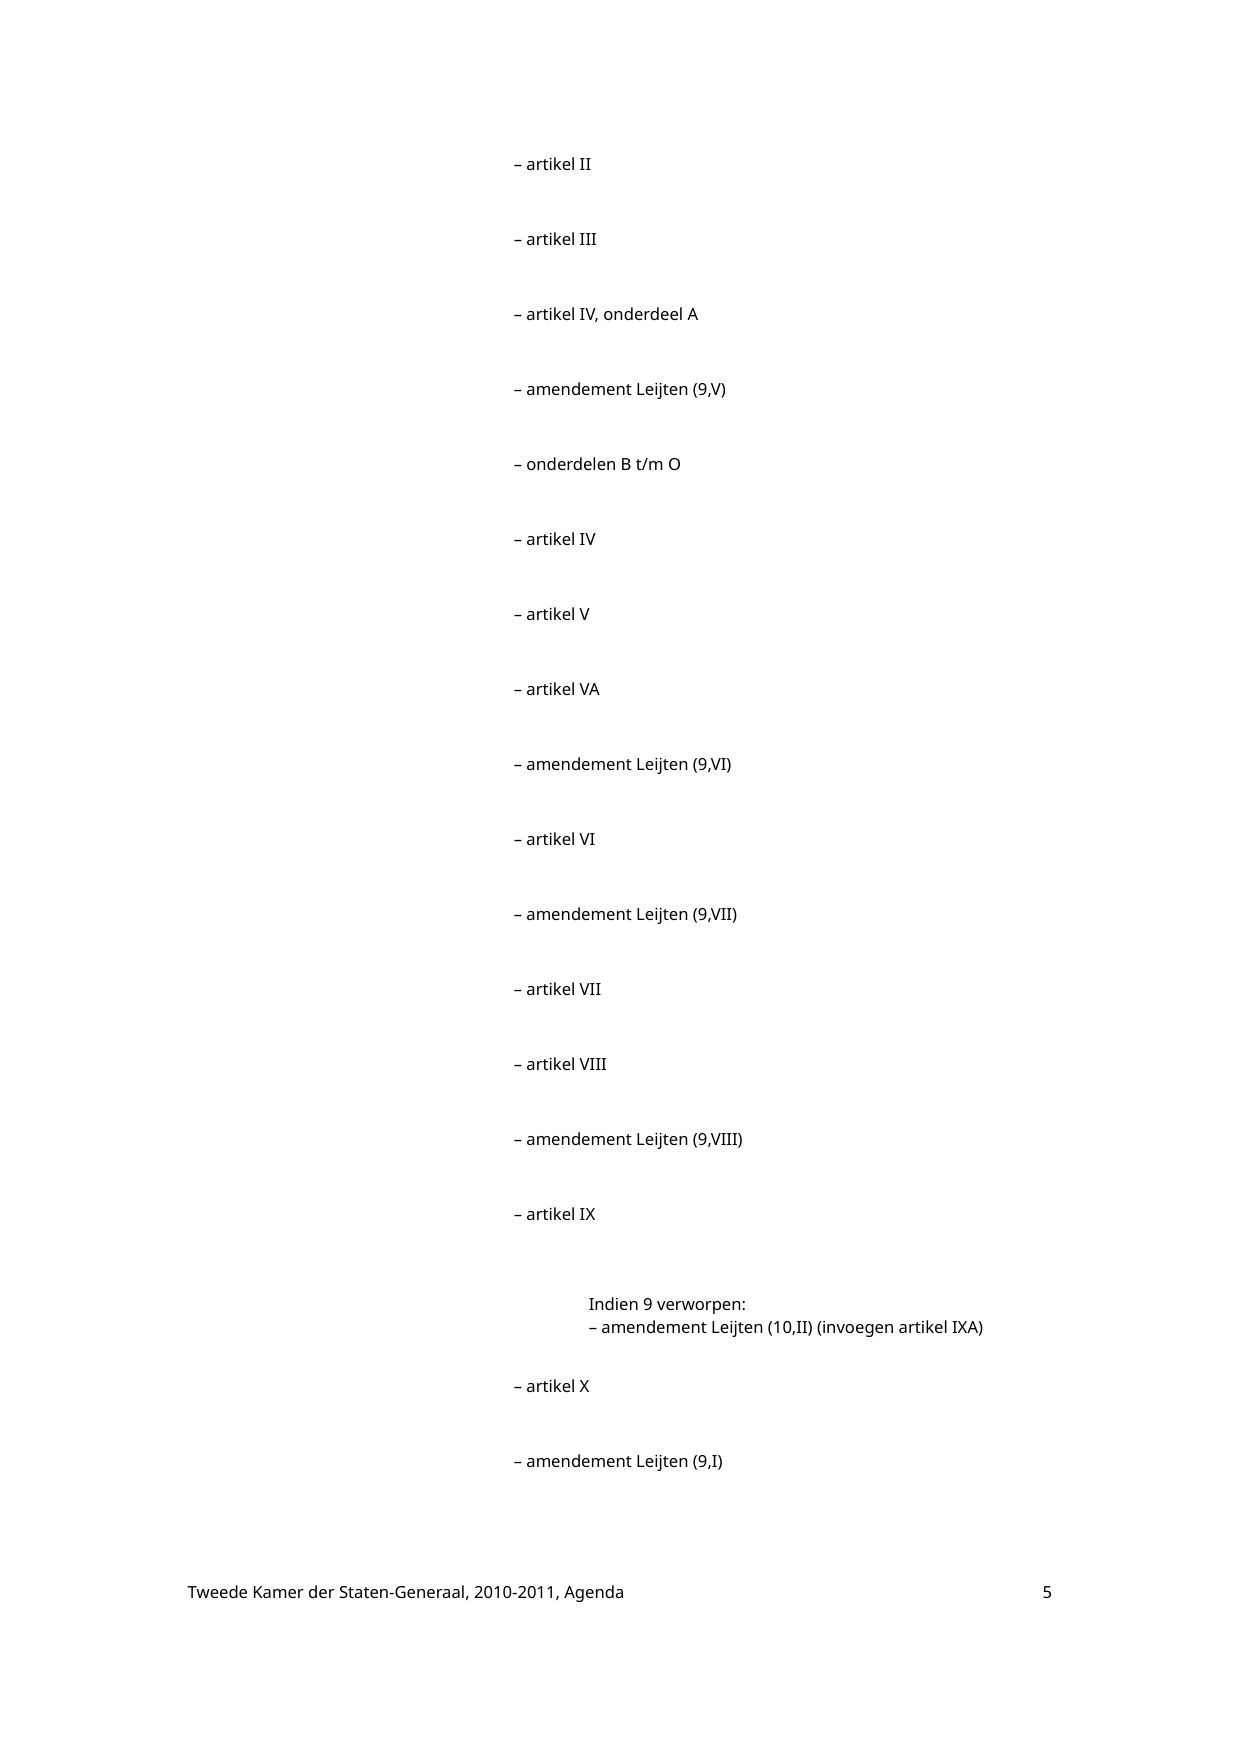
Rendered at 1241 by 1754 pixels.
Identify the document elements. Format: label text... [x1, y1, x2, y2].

table_cell [490, 450, 510, 525]
table_cell [490, 1200, 510, 1275]
table_cell [188, 1200, 490, 1275]
table_cell [188, 1125, 490, 1200]
table_cell [490, 225, 510, 300]
table_cell – artikel V [510, 600, 1053, 675]
table_cell [188, 675, 490, 750]
table_cell [490, 600, 510, 675]
table_cell – amendement Leijten (9,VI) [510, 750, 1053, 825]
table_cell [188, 225, 490, 300]
table_cell – artikel II [510, 150, 1053, 225]
table_cell – amendement Leijten (9,VIII) [510, 1125, 1053, 1200]
table_cell [490, 900, 510, 975]
table_cell – artikel IX [510, 1200, 1053, 1275]
table_cell [490, 675, 510, 750]
table_cell [188, 1050, 490, 1125]
table_cell [188, 750, 490, 825]
table_cell [490, 1050, 510, 1125]
table_cell [188, 1275, 490, 1371]
table_cell [188, 300, 490, 375]
table_cell [188, 975, 490, 1050]
table_cell [188, 150, 490, 225]
table_cell [490, 1371, 510, 1446]
table_cell – artikel III [510, 225, 1053, 300]
table_cell – amendement Leijten (9,VII) [510, 900, 1053, 975]
table_cell – artikel IV, onderdeel A [510, 300, 1053, 375]
table_cell – amendement Leijten (9,V) [510, 375, 1053, 450]
table_cell [188, 375, 490, 450]
table_cell [490, 525, 510, 600]
table_cell [490, 750, 510, 825]
table_cell [490, 1275, 510, 1371]
table_cell [490, 825, 510, 900]
table_cell [188, 450, 490, 525]
table_cell [490, 150, 510, 225]
table_cell – onderdelen B t/m O [510, 450, 1053, 525]
table_cell Indien 9 verworpen: – amendement Leijten (10,II) (invoegen artikel IXA) [510, 1275, 1053, 1371]
table_cell – artikel IV [510, 525, 1053, 600]
table_cell [188, 900, 490, 975]
table_cell – artikel VA [510, 675, 1053, 750]
table_cell [188, 600, 490, 675]
table_cell [188, 825, 490, 900]
table_cell – artikel X [510, 1371, 1053, 1446]
table_cell [490, 975, 510, 1050]
table_cell [188, 1446, 490, 1521]
table_cell – artikel VII [510, 975, 1053, 1050]
table_cell – artikel VI [510, 825, 1053, 900]
table_cell [490, 1446, 510, 1521]
table_cell [490, 1125, 510, 1200]
table_cell [188, 525, 490, 600]
table_cell [490, 300, 510, 375]
table_cell [188, 1371, 490, 1446]
table_cell [490, 375, 510, 450]
table_cell – amendement Leijten (9,I) [510, 1446, 1053, 1521]
table_cell – artikel VIII [510, 1050, 1053, 1125]
